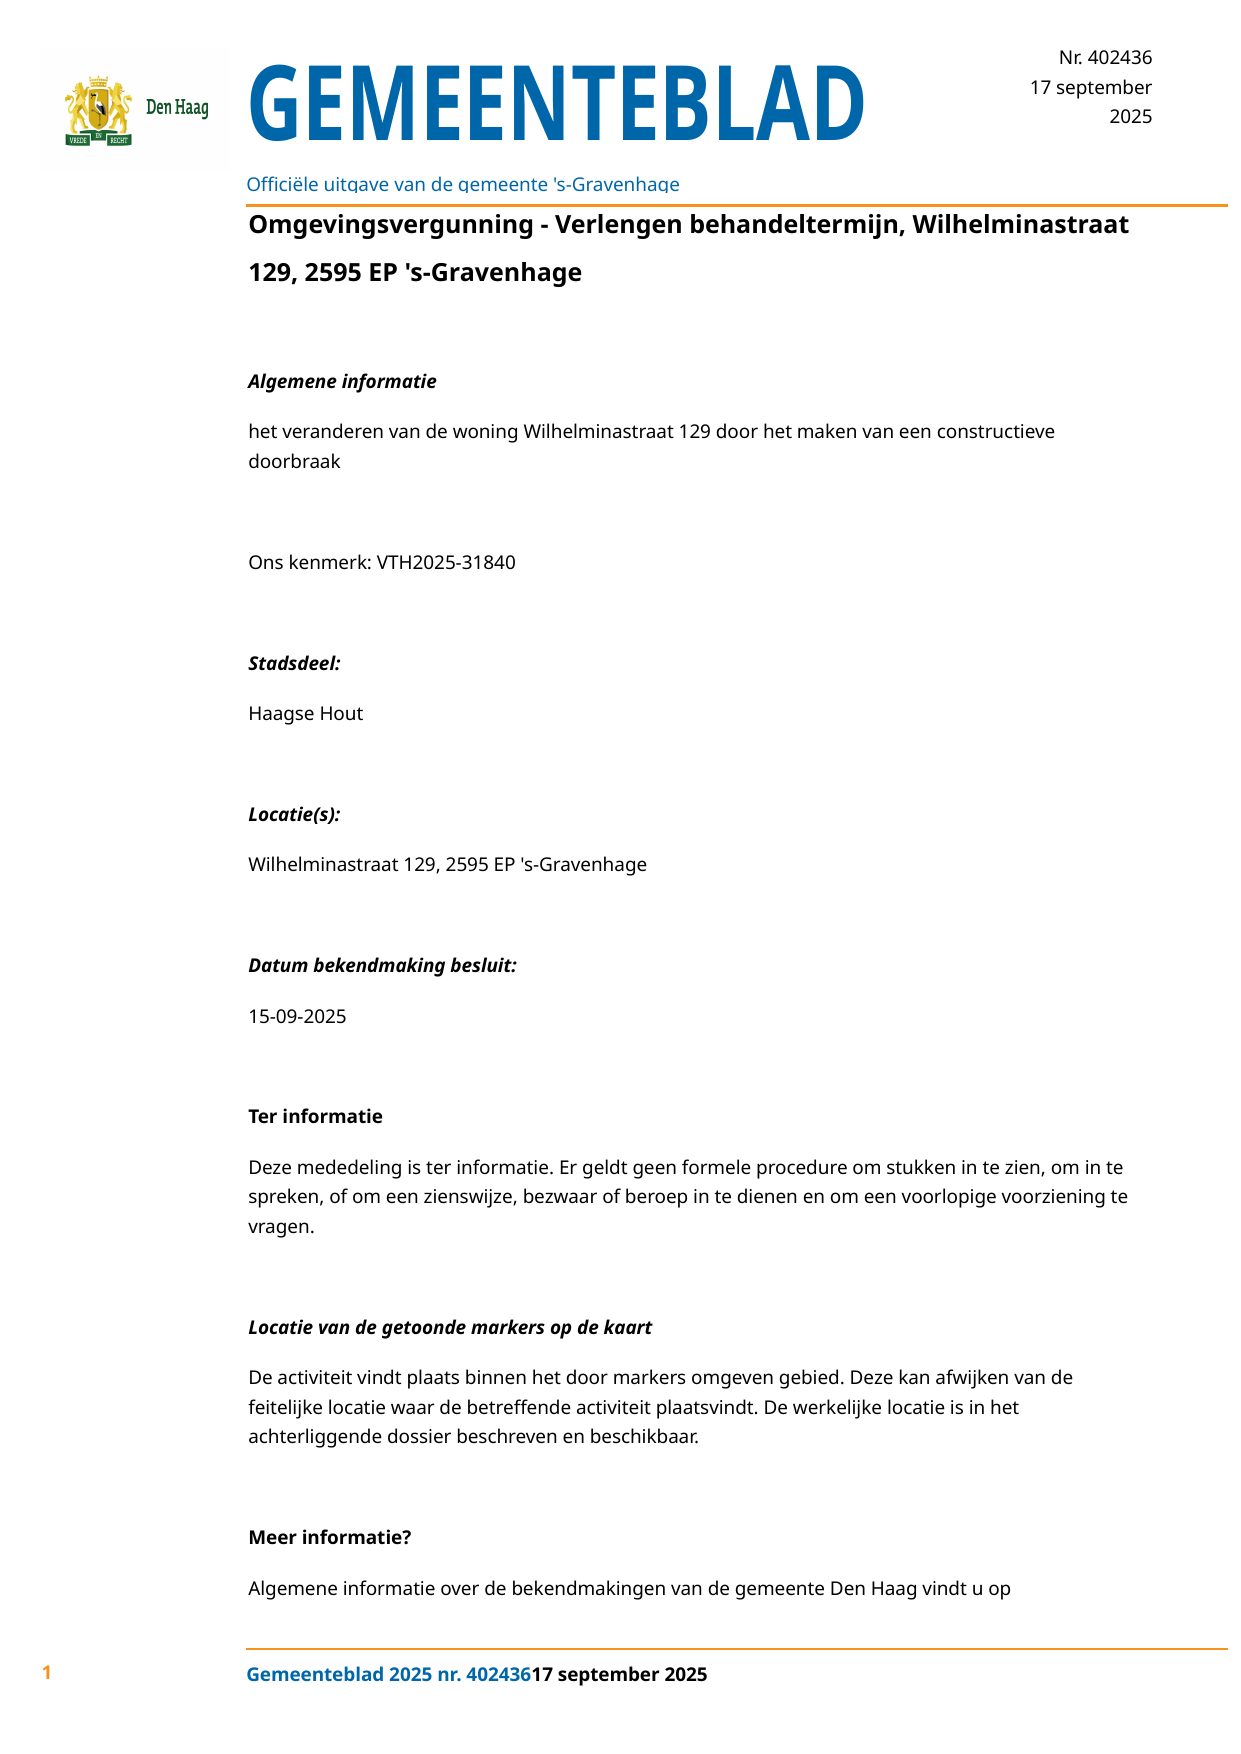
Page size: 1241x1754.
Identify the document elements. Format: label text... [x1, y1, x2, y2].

text het veranderen van de woning Wilhelminastraat 129 door het maken van een constructieve doorbraak [248, 419, 1152, 474]
text Locatie van de getoonde markers op de kaart [248, 1314, 1152, 1340]
text Wilhelminastraat 129, 2595 EP 's-Gravenhage [248, 852, 1152, 877]
text Deze mededeling is ter informatie. Er geldt geen formele procedure om stukken in te zien, om in te spreken, of om een zienswijze, bezwaar of beroep in te dienen en om een voorlopige voorziening te vragen. [248, 1154, 1152, 1239]
text Omgevingsvergunning - Verlengen behandeltermijn, Wilhelminastraat 129, 2595 EP 's-Gravenhage [248, 207, 1152, 288]
text Meer informatie? [248, 1524, 1152, 1550]
text Locatie(s): [248, 801, 1152, 827]
text Ter informatie [248, 1104, 1152, 1129]
text Ons kenmerk: VTH2025-31840 [248, 549, 1152, 575]
text Stadsdeel: [248, 650, 1152, 676]
text Datum bekendmaking besluit: [248, 952, 1152, 978]
text Haagse Hout [248, 700, 1152, 726]
text Algemene informatie over de bekendmakingen van de gemeente Den Haag vindt u op [248, 1575, 1152, 1601]
picture [41, 47, 231, 172]
text De activiteit vindt plaats binnen het door markers omgeven gebied. Deze kan afwijken van de feitelijke locatie waar de betreffende activiteit plaatsvindt. De werkelijke locatie is in het achterliggende dossier beschreven en beschikbaar. [248, 1364, 1152, 1449]
text 15-09-2025 [248, 1003, 1152, 1029]
text Algemene informatie [248, 368, 1152, 394]
